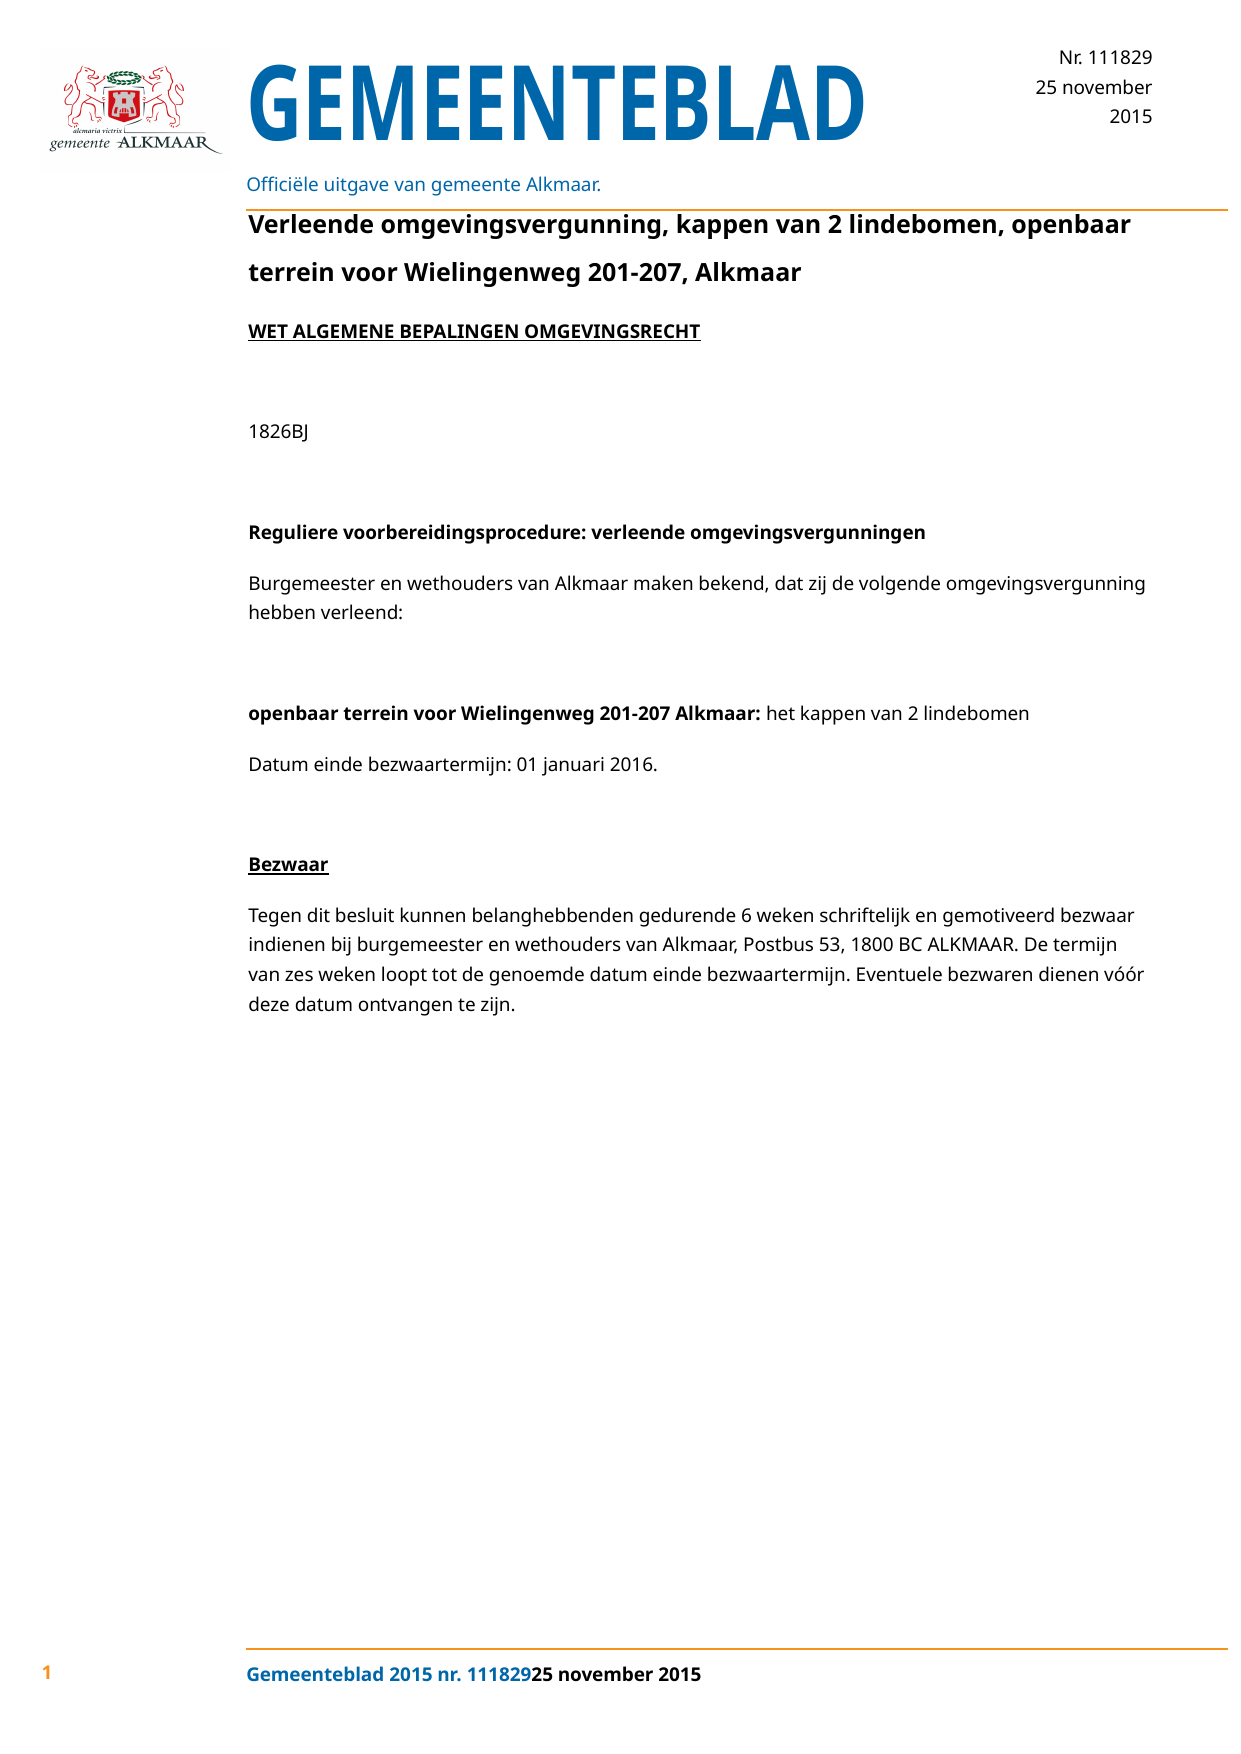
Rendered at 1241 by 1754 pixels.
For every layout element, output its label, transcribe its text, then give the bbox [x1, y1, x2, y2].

text Tegen dit besluit kunnen belanghebbenden gedurende 6 weken schriftelijk en gemotiveerd bezwaar indienen bij burgemeester en wethouders van Alkmaar, Postbus 53, 1800 BC ALKMAAR. De termijn van zes weken loopt tot de genoemde datum einde bezwaartermijn. Eventuele bezwaren dienen vóór deze datum ontvangen te zijn. [248, 902, 1152, 1017]
text Datum einde bezwaartermijn: 01 januari 2016. [248, 751, 1152, 777]
text 1826BJ [248, 419, 1152, 444]
text openbaar terrein voor Wielingenweg 201-207 Alkmaar: het kappen van 2 lindebomen [248, 700, 1152, 726]
text Reguliere voorbereidingsprocedure: verleende omgevingsvergunningen [248, 519, 1152, 545]
text Burgemeester en wethouders van Alkmaar maken bekend, dat zij de volgende omgevingsvergunning hebben verleend: [248, 570, 1152, 625]
picture [41, 47, 231, 172]
text WET ALGEMENE BEPALINGEN OMGEVINGSRECHT [248, 318, 1152, 344]
text Bezwaar [248, 852, 1152, 877]
text Verleende omgevingsvergunning, kappen van 2 lindebomen, openbaar terrein voor Wielingenweg 201-207, Alkmaar [248, 211, 1152, 288]
